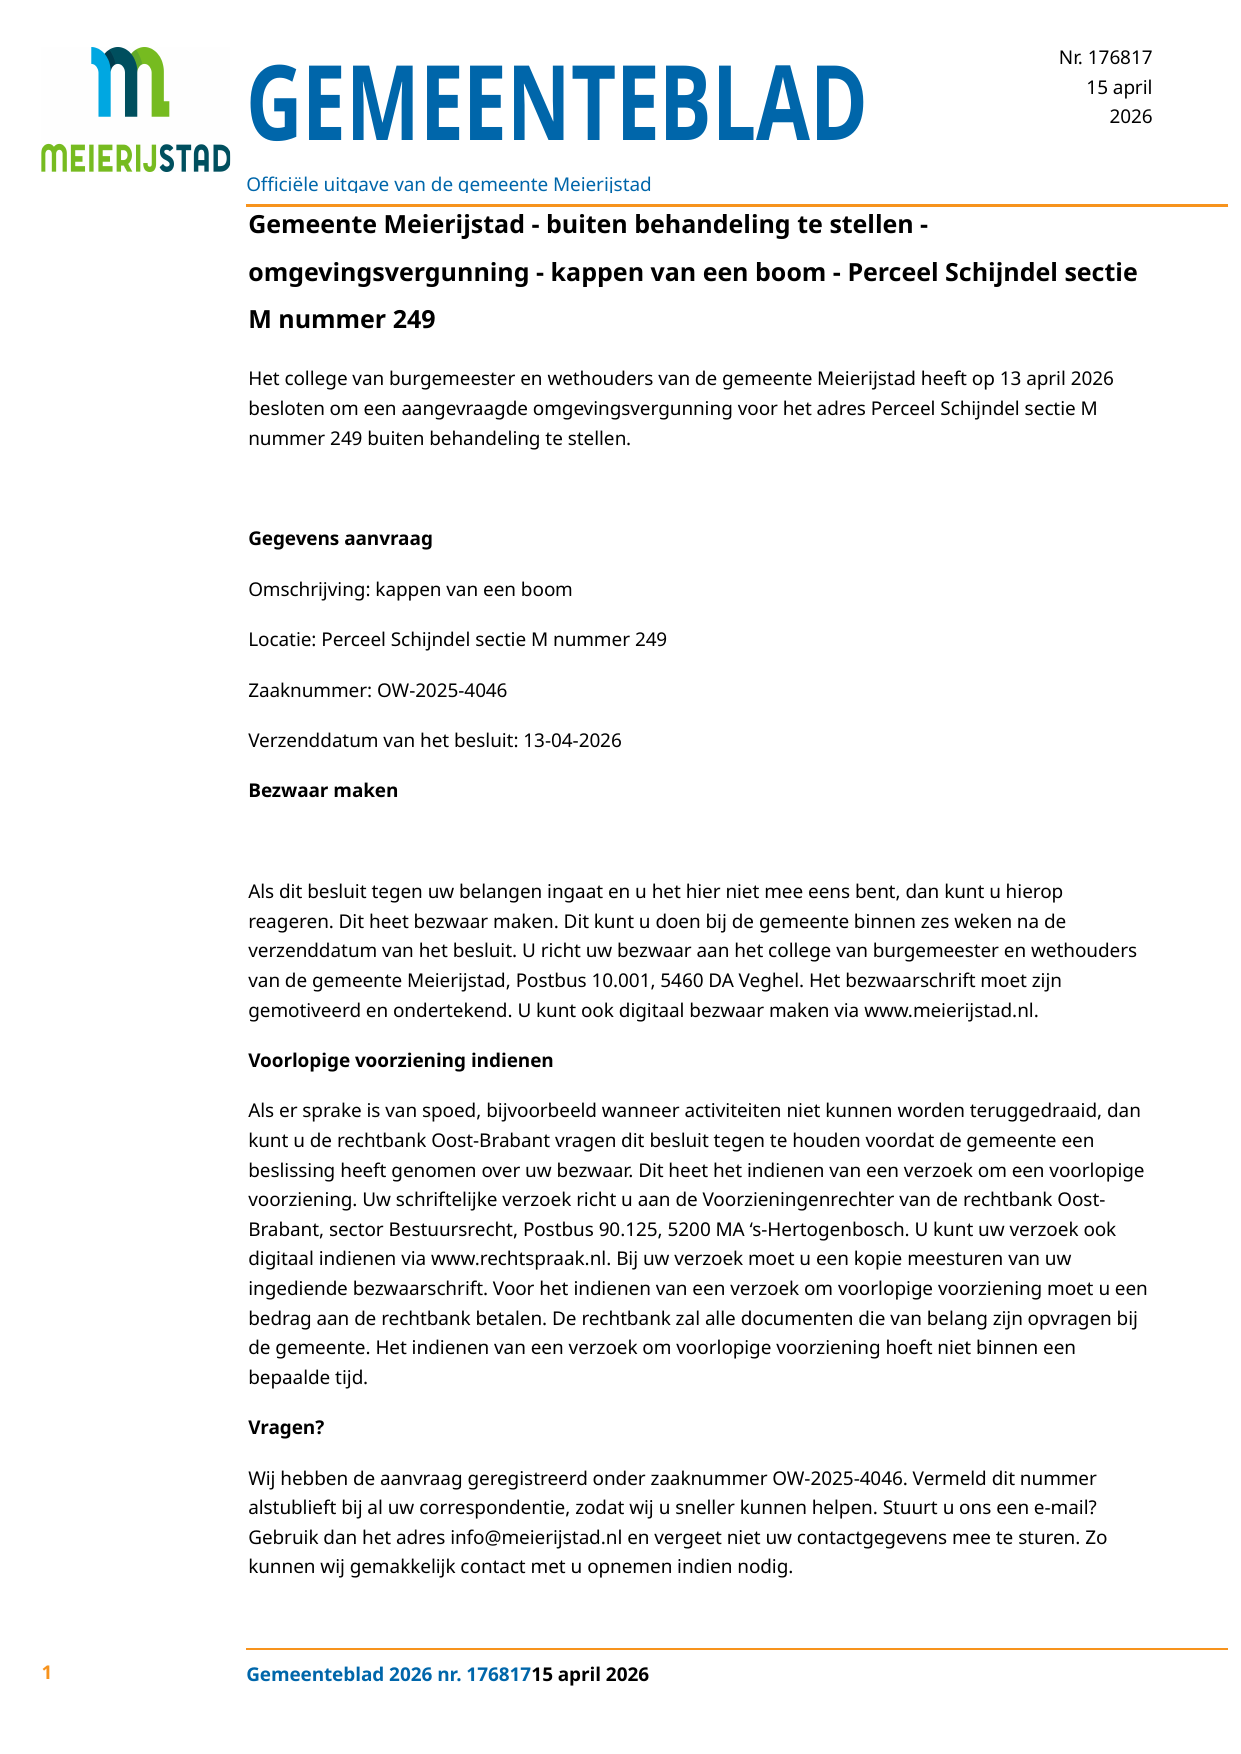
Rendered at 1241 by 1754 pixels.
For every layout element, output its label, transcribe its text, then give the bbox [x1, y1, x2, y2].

text Het college van burgemeester en wethouders van de gemeente Meierijstad heeft op 13 april 2026 besloten om een aangevraagde omgevingsvergunning voor het adres Perceel Schijndel sectie M nummer 249 buiten behandeling te stellen. [248, 366, 1152, 450]
text Verzenddatum van het besluit: 13-04-2026 [248, 727, 1152, 753]
text Bezwaar maken [248, 778, 1152, 803]
text Als dit besluit tegen uw belangen ingaat en u het hier niet mee eens bent, dan kunt u hierop reageren. Dit heet bezwaar maken. Dit kunt u doen bij de gemeente binnen zes weken na de verzenddatum van het besluit. U richt uw bezwaar aan het college van burgemeester en wethouders van de gemeente Meierijstad, Postbus 10.001, 5460 DA Veghel. Het bezwaarschrift moet zijn gemotiveerd en ondertekend. U kunt ook digitaal bezwaar maken via www.meierijstad.nl. [248, 878, 1152, 1022]
picture [41, 47, 231, 172]
text Wij hebben de aanvraag geregistreerd onder zaaknummer OW-2025-4046. Vermeld dit nummer alstublieft bij al uw correspondentie, zodat wij u sneller kunnen helpen. Stuurt u ons een e-mail? Gebruik dan het adres info@meierijstad.nl en vergeet niet uw contactgegevens mee te sturen. Zo kunnen wij gemakkelijk contact met u opnemen indien nodig. [248, 1465, 1152, 1579]
text Locatie: Perceel Schijndel sectie M nummer 249 [248, 626, 1152, 652]
text Gegevens aanvraag [248, 526, 1152, 551]
text Omschrijving: kappen van een boom [248, 576, 1152, 602]
text Voorlopige voorziening indienen [248, 1047, 1152, 1073]
text Vragen? [248, 1414, 1152, 1440]
text Gemeente Meierijstad - buiten behandeling te stellen - omgevingsvergunning - kappen van een boom - Perceel Schijndel sectie M nummer 249 [248, 207, 1152, 336]
text Als er sprake is van spoed, bijvoorbeeld wanneer activiteiten niet kunnen worden teruggedraaid, dan kunt u de rechtbank Oost-Brabant vragen dit besluit tegen te houden voordat de gemeente een beslissing heeft genomen over uw bezwaar. Dit heet het indienen van een verzoek om een voorlopige voorziening. Uw schriftelijke verzoek richt u aan de Voorzieningenrechter van de rechtbank Oost-Brabant, sector Bestuursrecht, Postbus 90.125, 5200 MA ‘s-Hertogenbosch. U kunt uw verzoek ook digitaal indienen via www.rechtspraak.nl. Bij uw verzoek moet u een kopie meesturen van uw ingediende bezwaarschrift. Voor het indienen van een verzoek om voorlopige voorziening moet u een bedrag aan de rechtbank betalen. De rechtbank zal alle documenten die van belang zijn opvragen bij de gemeente. Het indienen van een verzoek om voorlopige voorziening hoeft niet binnen een bepaalde tijd. [248, 1098, 1152, 1389]
text Zaaknummer: OW-2025-4046 [248, 677, 1152, 702]
